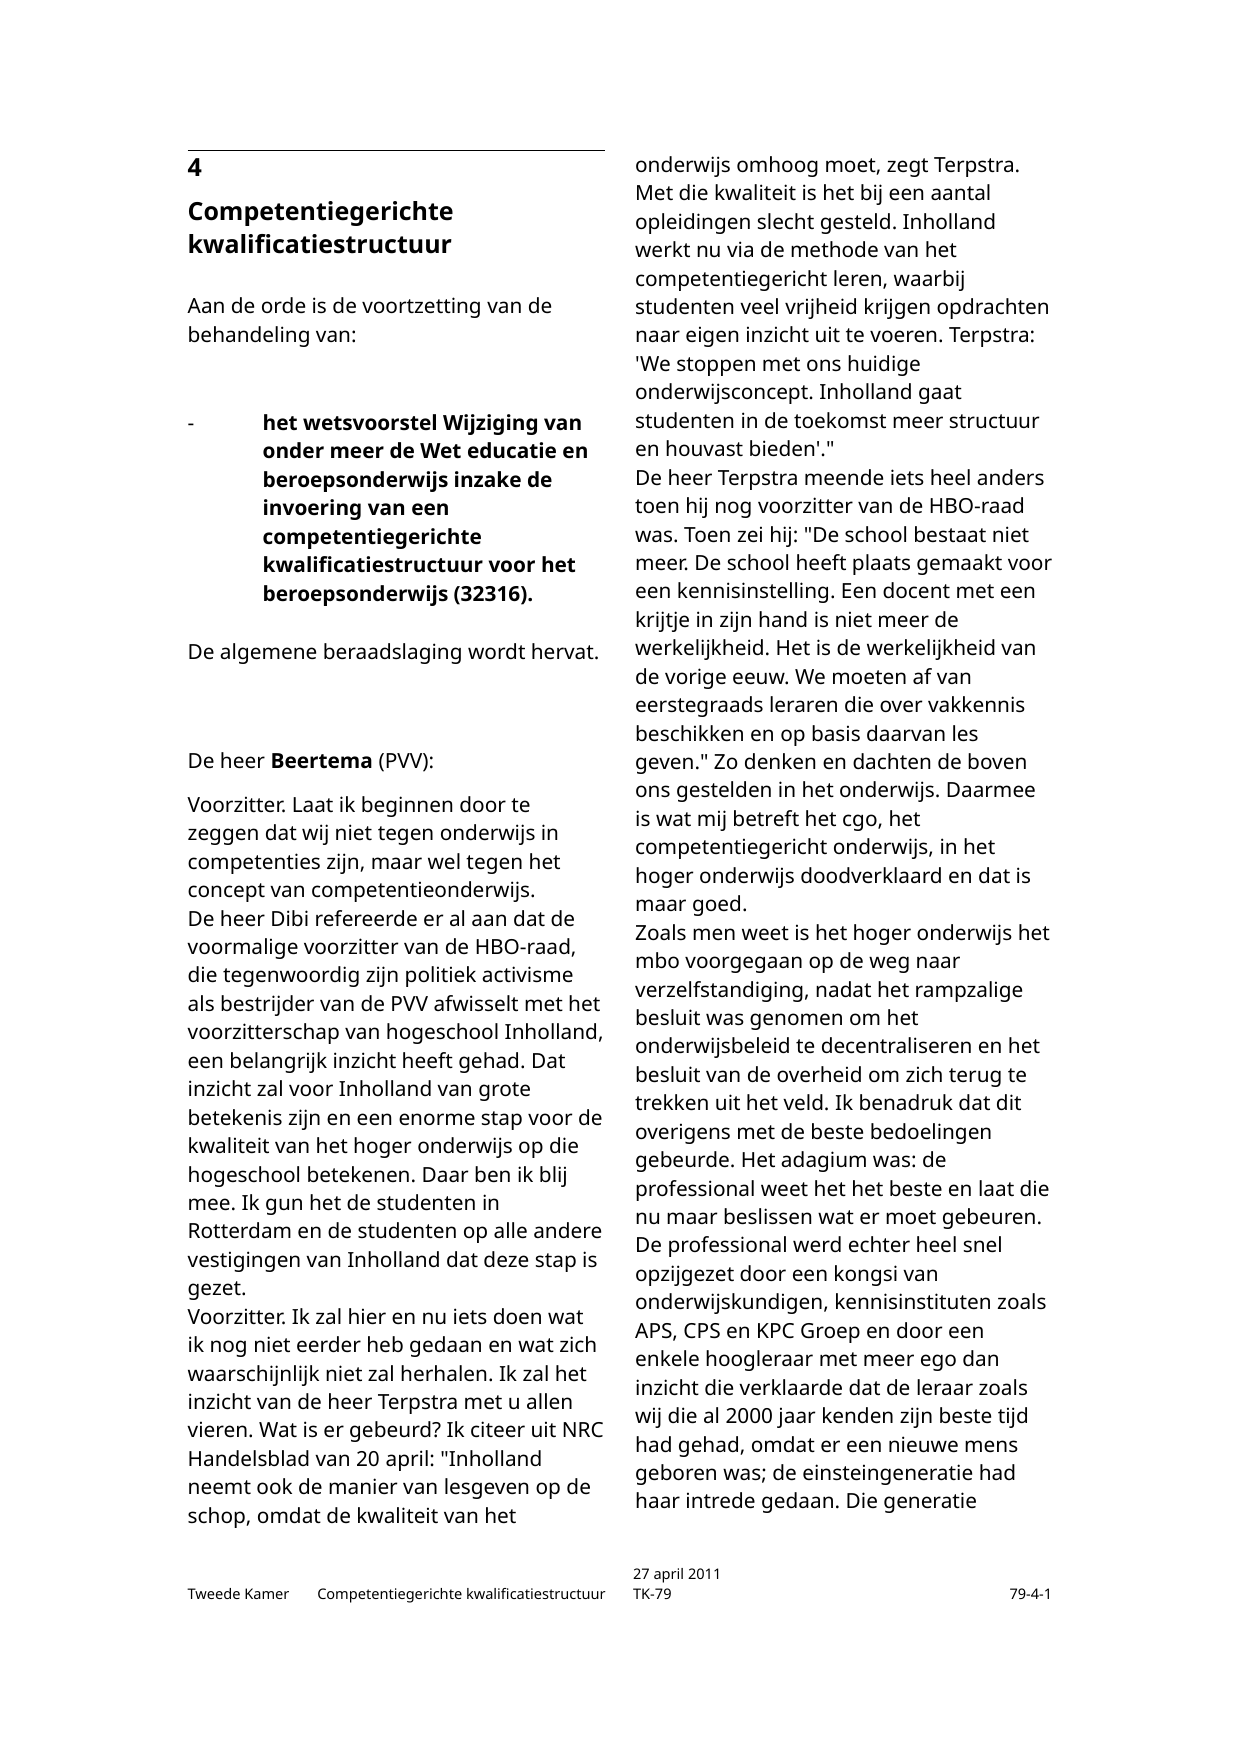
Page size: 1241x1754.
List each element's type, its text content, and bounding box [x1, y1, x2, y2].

text Voorzitter. Laat ik beginnen door te zeggen dat wij niet tegen onderwijs in competenties zijn, maar wel tegen het concept van competentieonderwijs. [187, 790, 605, 904]
text De heer Dibi refereerde er al aan dat de voormalige voorzitter van de HBO-raad, die tegenwoordig zijn politiek activisme als bestrijder van de PVV afwisselt met het voorzitterschap van hogeschool Inholland, een belangrijk inzicht heeft gehad. Dat inzicht zal voor Inholland van grote betekenis zijn en een enorme stap voor de kwaliteit van het hoger onderwijs op die hogeschool betekenen. Daar ben ik blij mee. Ik gun het de studenten in Rotterdam en de studenten op alle andere vestigingen van Inholland dat deze stap is gezet. [187, 904, 605, 1302]
text  [187, 696, 605, 724]
text De heer Terpstra meende iets heel anders toen hij nog voorzitter van de HBO-raad was. Toen zei hij: "De school bestaat niet meer. De school heeft plaats gemaakt voor een kennisinstelling. Een docent met een krijtje in zijn hand is niet meer de werkelijkheid. Het is de werkelijkheid van de vorige eeuw. We moeten af van eerstegraads leraren die over vakkennis beschikken en op basis daarvan les geven." Zo denken en dachten de boven ons gestelden in het onderwijs. Daarmee is wat mij betreft het cgo, het competentiegericht onderwijs, in het hoger onderwijs doodverklaard en dat is maar goed. [635, 463, 1053, 918]
text Competentiegerichte kwalificatiestructuur [187, 193, 605, 261]
text De heer Beertema (PVV): [187, 747, 605, 775]
text Aan de orde is de voortzetting van de behandeling van: [187, 291, 605, 348]
text onderwijs omhoog moet, zegt Terpstra. Met die kwaliteit is het bij een aantal opleidingen slecht gesteld. Inholland werkt nu via de methode van het competentiegericht leren, waarbij studenten veel vrijheid krijgen opdrachten naar eigen inzicht uit te voeren. Terpstra: 'We stoppen met ons huidige onderwijsconcept. Inholland gaat studenten in de toekomst meer structuur en houvast bieden'." [635, 150, 1053, 463]
list het wetsvoorstel Wijziging van onder meer de Wet educatie en beroepsonderwijs inzake de invoering van een competentiegerichte kwalificatiestructuur voor het beroepsonderwijs (32316). [187, 408, 605, 607]
text Zoals men weet is het hoger onderwijs het mbo voorgegaan op de weg naar verzelfstandiging, nadat het rampzalige besluit was genomen om het onderwijsbeleid te decentraliseren en het besluit van de overheid om zich terug te trekken uit het veld. Ik benadruk dat dit overigens met de beste bedoelingen gebeurde. Het adagium was: de professional weet het het beste en laat die nu maar beslissen wat er moet gebeuren. De professional werd echter heel snel opzijgezet door een kongsi van onderwijskundigen, kennisinstituten zoals APS, CPS en KPC Groep en door een enkele hoogleraar met meer ego dan inzicht die verklaarde dat de leraar zoals wij die al 2000 jaar kenden zijn beste tijd had gehad, omdat er een nieuwe mens geboren was; de einsteingeneratie had haar intrede gedaan. Die generatie [635, 918, 1053, 1515]
text 4 [187, 151, 605, 184]
text De algemene beraadslaging wordt hervat. [187, 637, 605, 666]
text Voorzitter. Ik zal hier en nu iets doen wat ik nog niet eerder heb gedaan en wat zich waarschijnlijk niet zal herhalen. Ik zal het inzicht van de heer Terpstra met u allen vieren. Wat is er gebeurd? Ik citeer uit NRC Handelsblad van 20 april: "Inholland neemt ook de manier van lesgeven op de schop, omdat de kwaliteit van het [187, 1302, 605, 1529]
